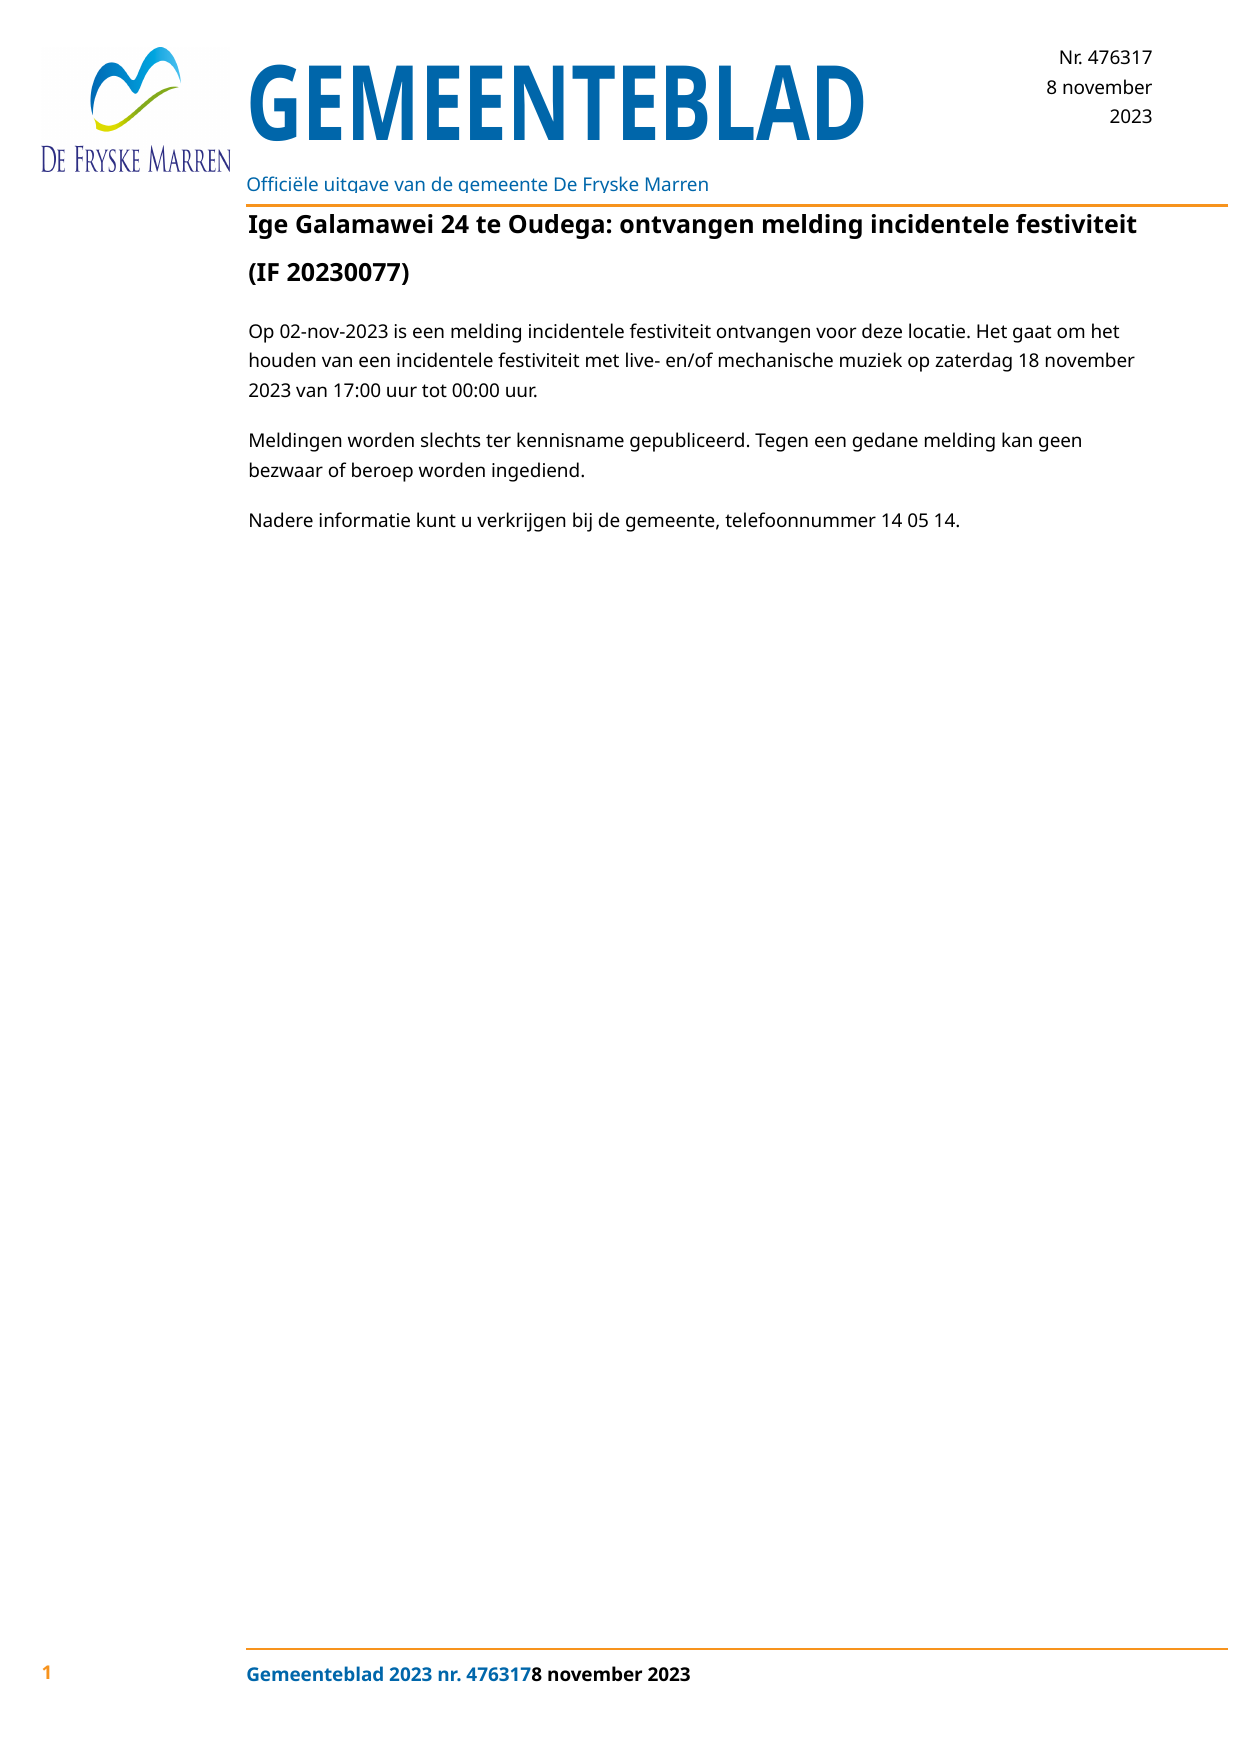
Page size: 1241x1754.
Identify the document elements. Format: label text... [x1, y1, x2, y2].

text Nadere informatie kunt u verkrijgen bij de gemeente, telefoonnummer 14 05 14. [248, 507, 1152, 533]
text Meldingen worden slechts ter kennisname gepubliceerd. Tegen een gedane melding kan geen bezwaar of beroep worden ingediend. [248, 427, 1152, 483]
text Op 02-nov-2023 is een melding incidentele festiviteit ontvangen voor deze locatie. Het gaat om het houden van een incidentele festiviteit met live- en/of mechanische muziek op zaterdag 18 november 2023 van 17:00 uur tot 00:00 uur. [248, 318, 1152, 403]
text Ige Galamawei 24 te Oudega: ontvangen melding incidentele festiviteit (IF 20230077) [248, 207, 1152, 288]
picture [41, 47, 231, 172]
